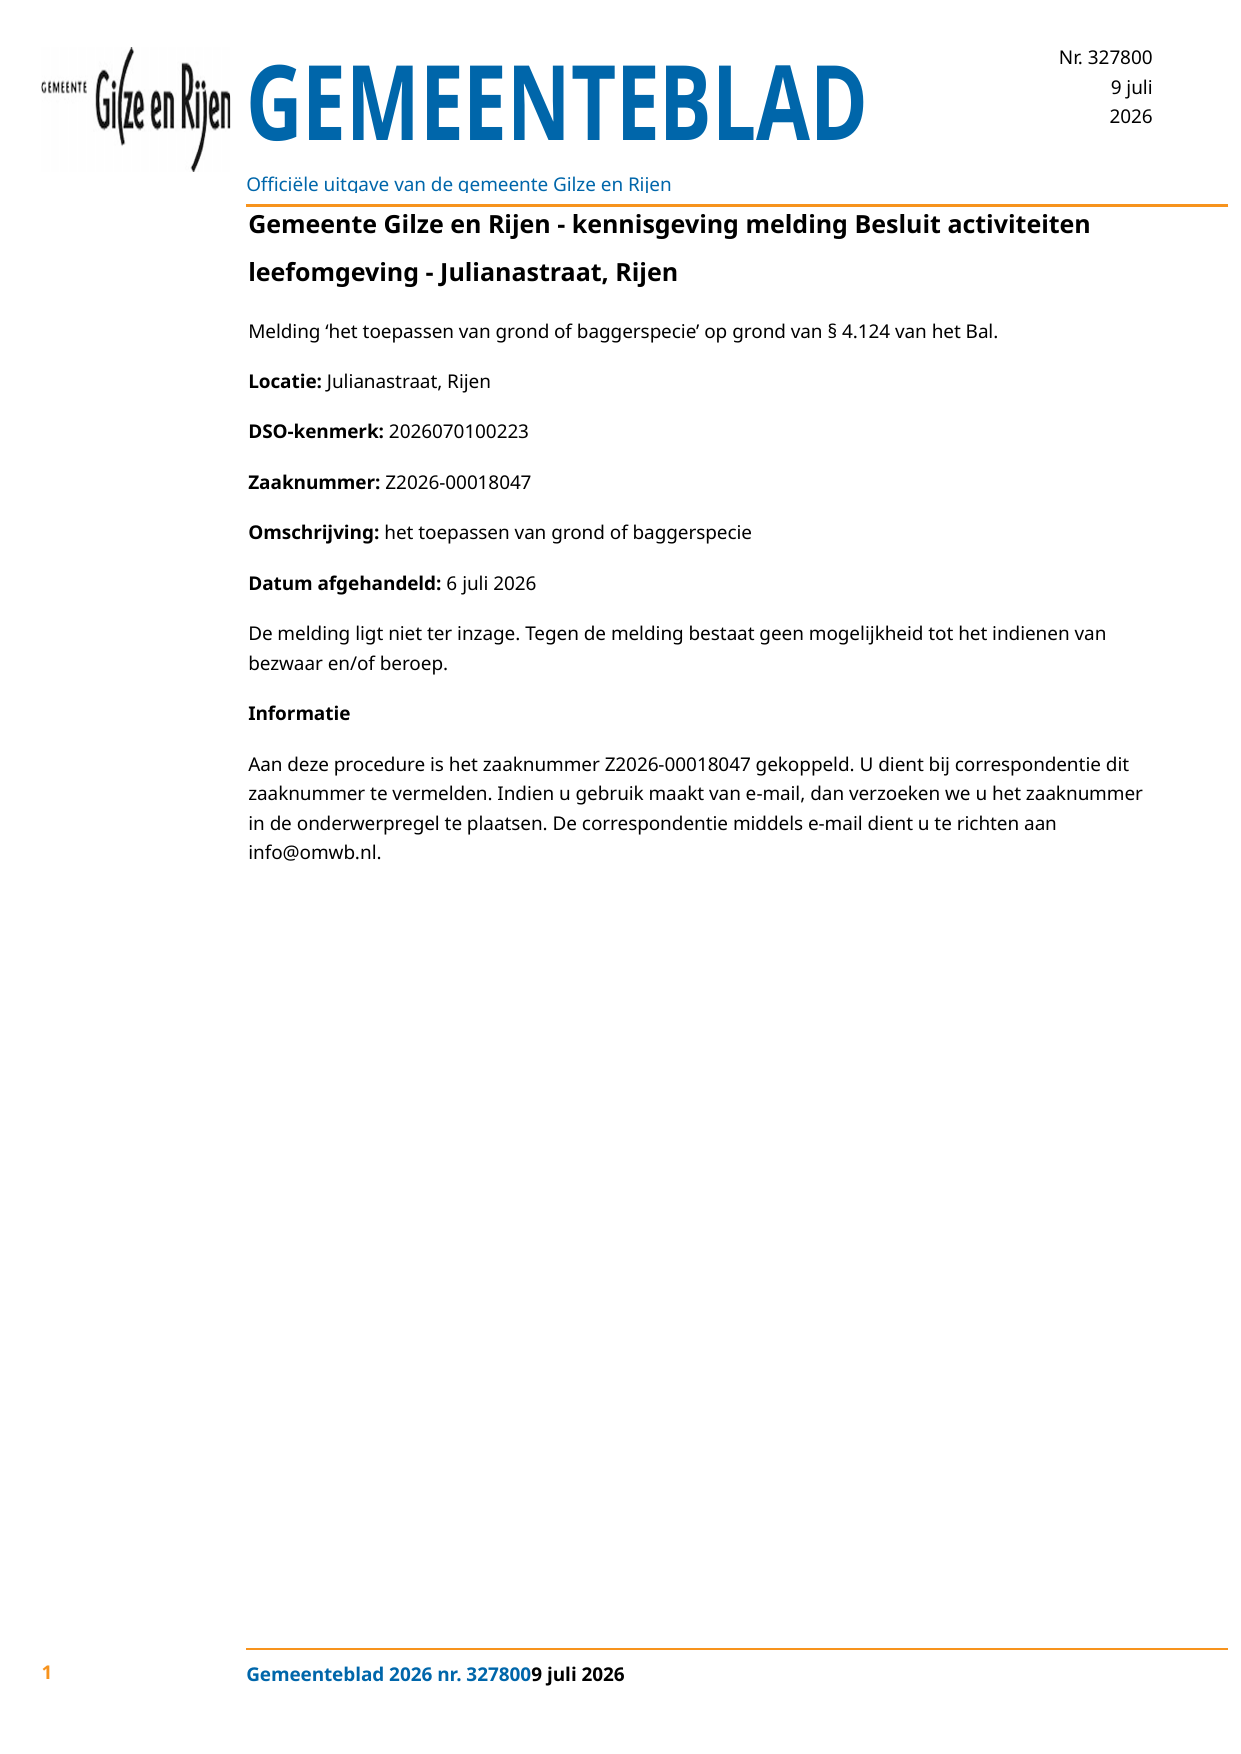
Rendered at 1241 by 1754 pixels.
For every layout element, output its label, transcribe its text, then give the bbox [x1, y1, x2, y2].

text Gemeente Gilze en Rijen - kennisgeving melding Besluit activiteiten leefomgeving - Julianastraat, Rijen [248, 207, 1152, 288]
text Zaaknummer: Z2026-00018047 [248, 469, 1152, 495]
text DSO-kenmerk: 2026070100223 [248, 419, 1152, 444]
text De melding ligt niet ter inzage. Tegen de melding bestaat geen mogelijkheid tot het indienen van bezwaar en/of beroep. [248, 620, 1152, 676]
picture [41, 47, 231, 172]
text Melding ‘het toepassen van grond of baggerspecie’ op grond van § 4.124 van het Bal. [248, 318, 1152, 344]
text Datum afgehandeld: 6 juli 2026 [248, 570, 1152, 596]
text Omschrijving: het toepassen van grond of baggerspecie [248, 519, 1152, 545]
text Locatie: Julianastraat, Rijen [248, 368, 1152, 394]
text Aan deze procedure is het zaaknummer Z2026-00018047 gekoppeld. U dient bij correspondentie dit zaaknummer te vermelden. Indien u gebruik maakt van e-mail, dan verzoeken we u het zaaknummer in de onderwerpregel te plaatsen. De correspondentie middels e-mail dient u te richten aan info@omwb.nl. [248, 751, 1152, 865]
text Informatie [248, 700, 1152, 726]
